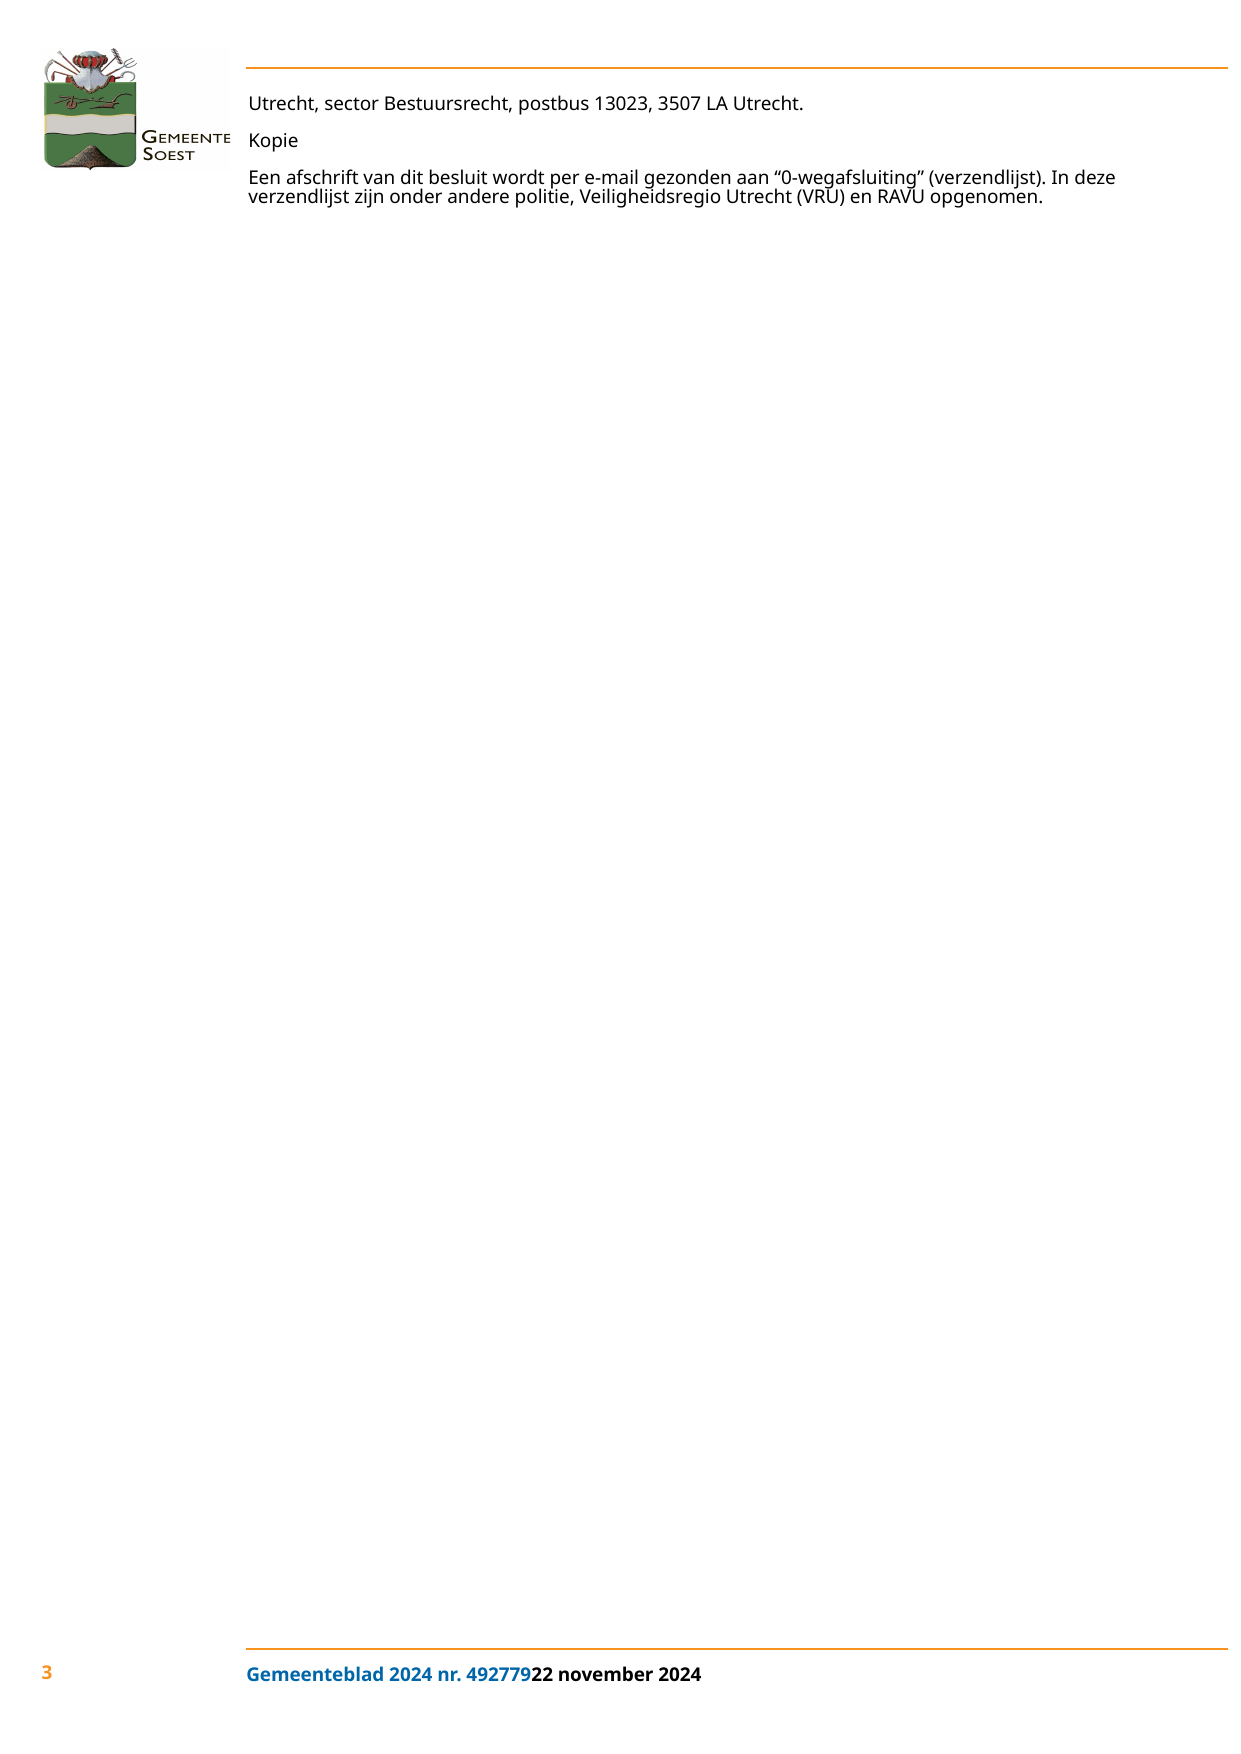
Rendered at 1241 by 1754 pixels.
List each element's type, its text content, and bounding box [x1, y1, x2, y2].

text Utrecht, sector Bestuursrecht, postbus 13023, 3507 LA Utrecht. [248, 95, 1152, 114]
text Een afschrift van dit besluit wordt per e-mail gezonden aan “0-wegafsluiting” (verzendlijst). In deze verzendlijst zijn onder andere politie, Veiligheidsregio Utrecht (VRU) en RAVU opgenomen. [248, 169, 1152, 207]
text Kopie [248, 132, 1152, 151]
picture [41, 47, 231, 172]
